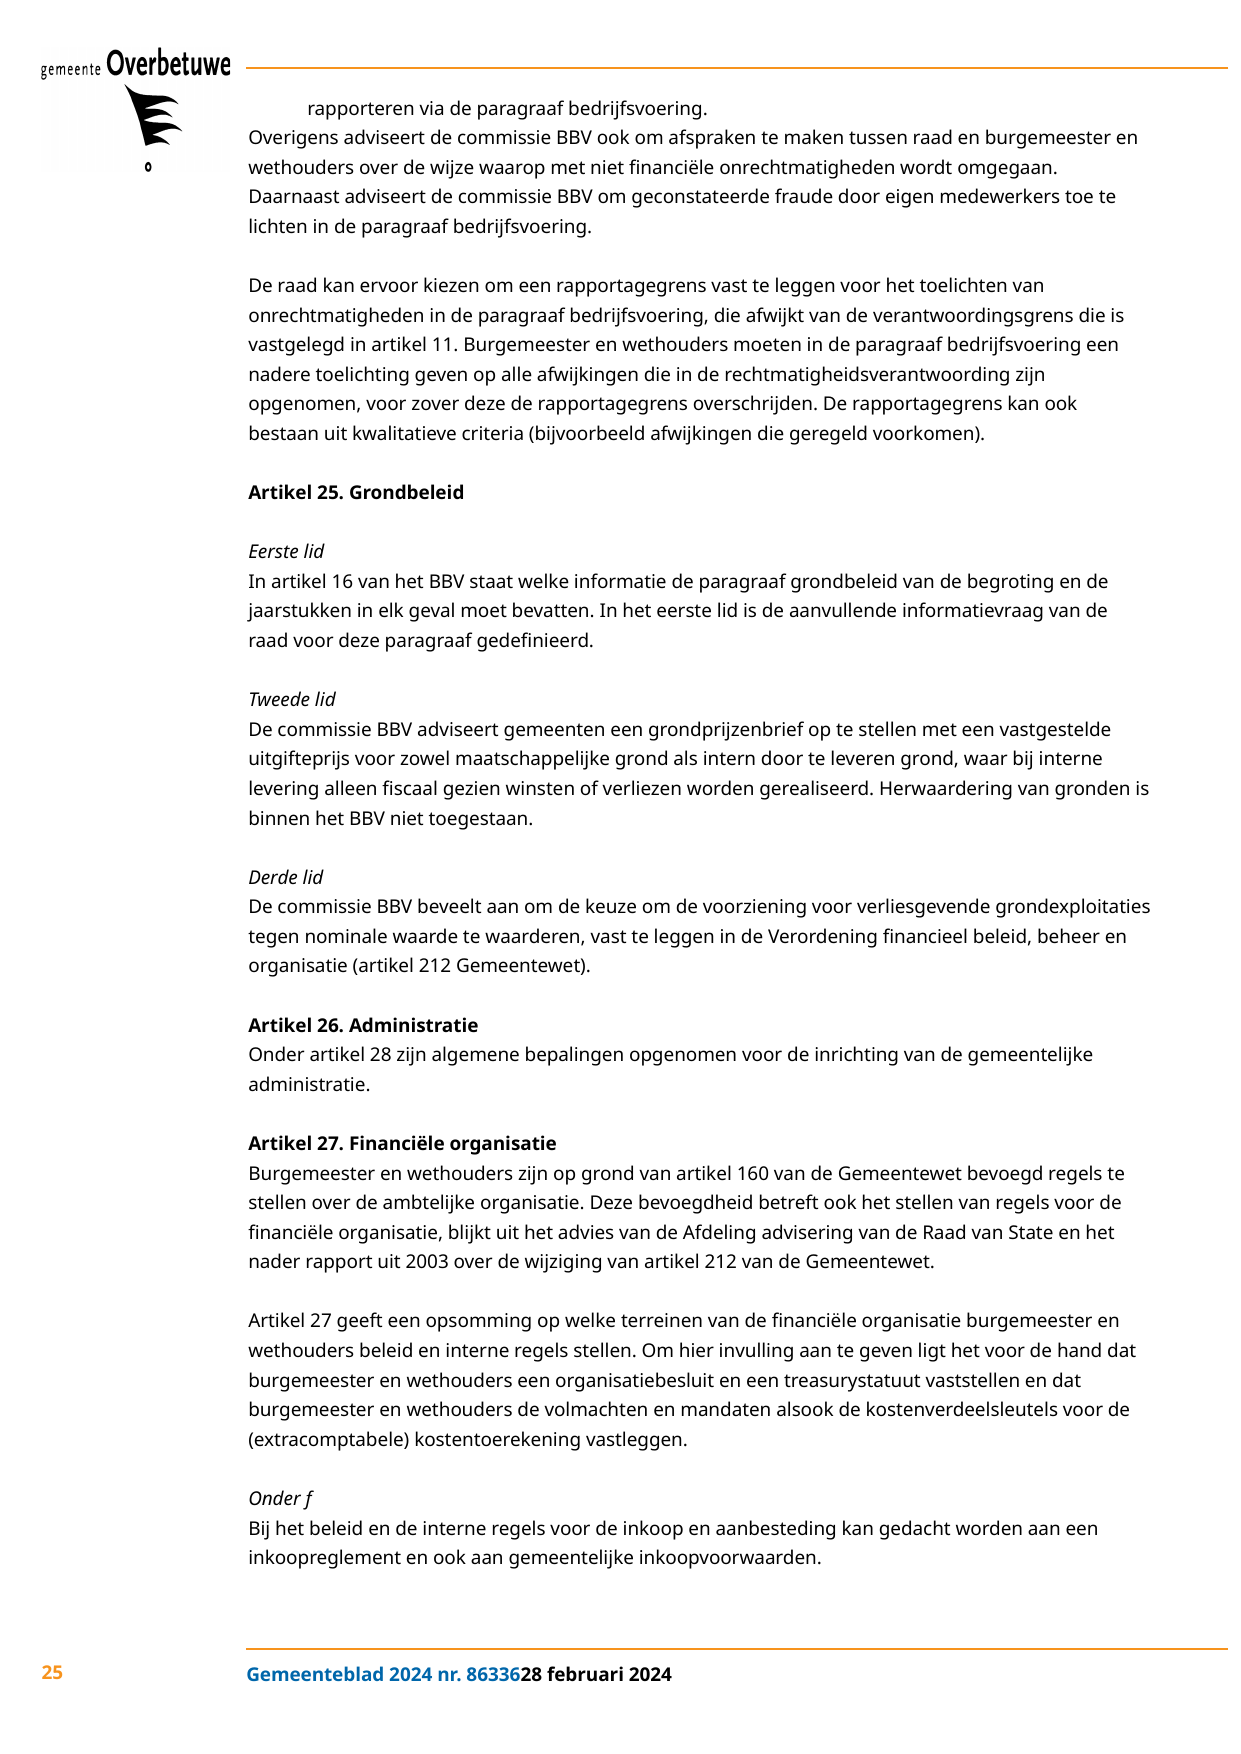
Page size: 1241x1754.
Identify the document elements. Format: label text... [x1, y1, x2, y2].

text Burgemeester en wethouders zijn op grond van artikel 160 van de Gemeentewet bevoegd regels te stellen over de ambtelijke organisatie. Deze bevoegdheid betreft ook het stellen van regels voor de financiële organisatie, blijkt uit het advies van de Afdeling advisering van de Raad van State en het nader rapport uit 2003 over de wijziging van artikel 212 van de Gemeentewet. [248, 1160, 1152, 1274]
text Eerste lid [248, 538, 1152, 564]
text Onder artikel 28 zijn algemene bepalingen opgenomen voor de inrichting van de gemeentelijke administratie. [248, 1041, 1152, 1097]
text De commissie BBV adviseert gemeenten een grondprijzenbrief op te stellen met een vastgestelde uitgifteprijs voor zowel maatschappelijke grond als intern door te leveren grond, waar bij interne levering alleen fiscaal gezien winsten of verliezen worden gerealiseerd. Herwaardering van gronden is binnen het BBV niet toegestaan. [248, 716, 1152, 831]
list rapporteren via de paragraaf bedrijfsvoering. [248, 95, 1152, 121]
text In artikel 16 van het BBV staat welke informatie de paragraaf grondbeleid van de begroting en de jaarstukken in elk geval moet bevatten. In het eerste lid is de aanvullende informatievraag van de raad voor deze paragraaf gedefinieerd. [248, 568, 1152, 653]
text Artikel 27 geeft een opsomming op welke terreinen van de financiële organisatie burgemeester en wethouders beleid en interne regels stellen. Om hier invulling aan te geven ligt het voor de hand dat burgemeester en wethouders een organisatiebesluit en een treasurystatuut vaststellen en dat burgemeester en wethouders de volmachten en mandaten alsook de kostenverdeelsleutels voor de (extracomptabele) kostentoerekening vastleggen. [248, 1308, 1152, 1452]
text Derde lid [248, 864, 1152, 890]
picture [41, 47, 231, 172]
text Tweede lid [248, 686, 1152, 712]
text De raad kan ervoor kiezen om een rapportagegrens vast te leggen voor het toelichten van onrechtmatigheden in de paragraaf bedrijfsvoering, die afwijkt van de verantwoordingsgrens die is vastgelegd in artikel 11. Burgemeester en wethouders moeten in de paragraaf bedrijfsvoering een nadere toelichting geven op alle afwijkingen die in de rechtmatigheidsverantwoording zijn opgenomen, voor zover deze de rapportagegrens overschrijden. De rapportagegrens kan ook bestaan uit kwalitatieve criteria (bijvoorbeeld afwijkingen die geregeld voorkomen). [248, 272, 1152, 446]
text Bij het beleid en de interne regels voor de inkoop en aanbesteding kan gedacht worden aan een inkoopreglement en ook aan gemeentelijke inkoopvoorwaarden. [248, 1515, 1152, 1570]
text Artikel 26. Administratie [248, 1012, 1152, 1038]
text De commissie BBV beveelt aan om de keuze om de voorziening voor verliesgevende grondexploitaties tegen nominale waarde te waarderen, vast te leggen in de Verordening financieel beleid, beheer en organisatie (artikel 212 Gemeentewet). [248, 893, 1152, 978]
text Overigens adviseert de commissie BBV ook om afspraken te maken tussen raad en burgemeester en wethouders over de wijze waarop met niet financiële onrechtmatigheden wordt omgegaan. Daarnaast adviseert de commissie BBV om geconstateerde fraude door eigen medewerkers toe te lichten in de paragraaf bedrijfsvoering. [248, 124, 1152, 239]
text Artikel 25. Grondbeleid [248, 479, 1152, 505]
text Onder f [248, 1485, 1152, 1511]
text Artikel 27. Financiële organisatie [248, 1130, 1152, 1156]
